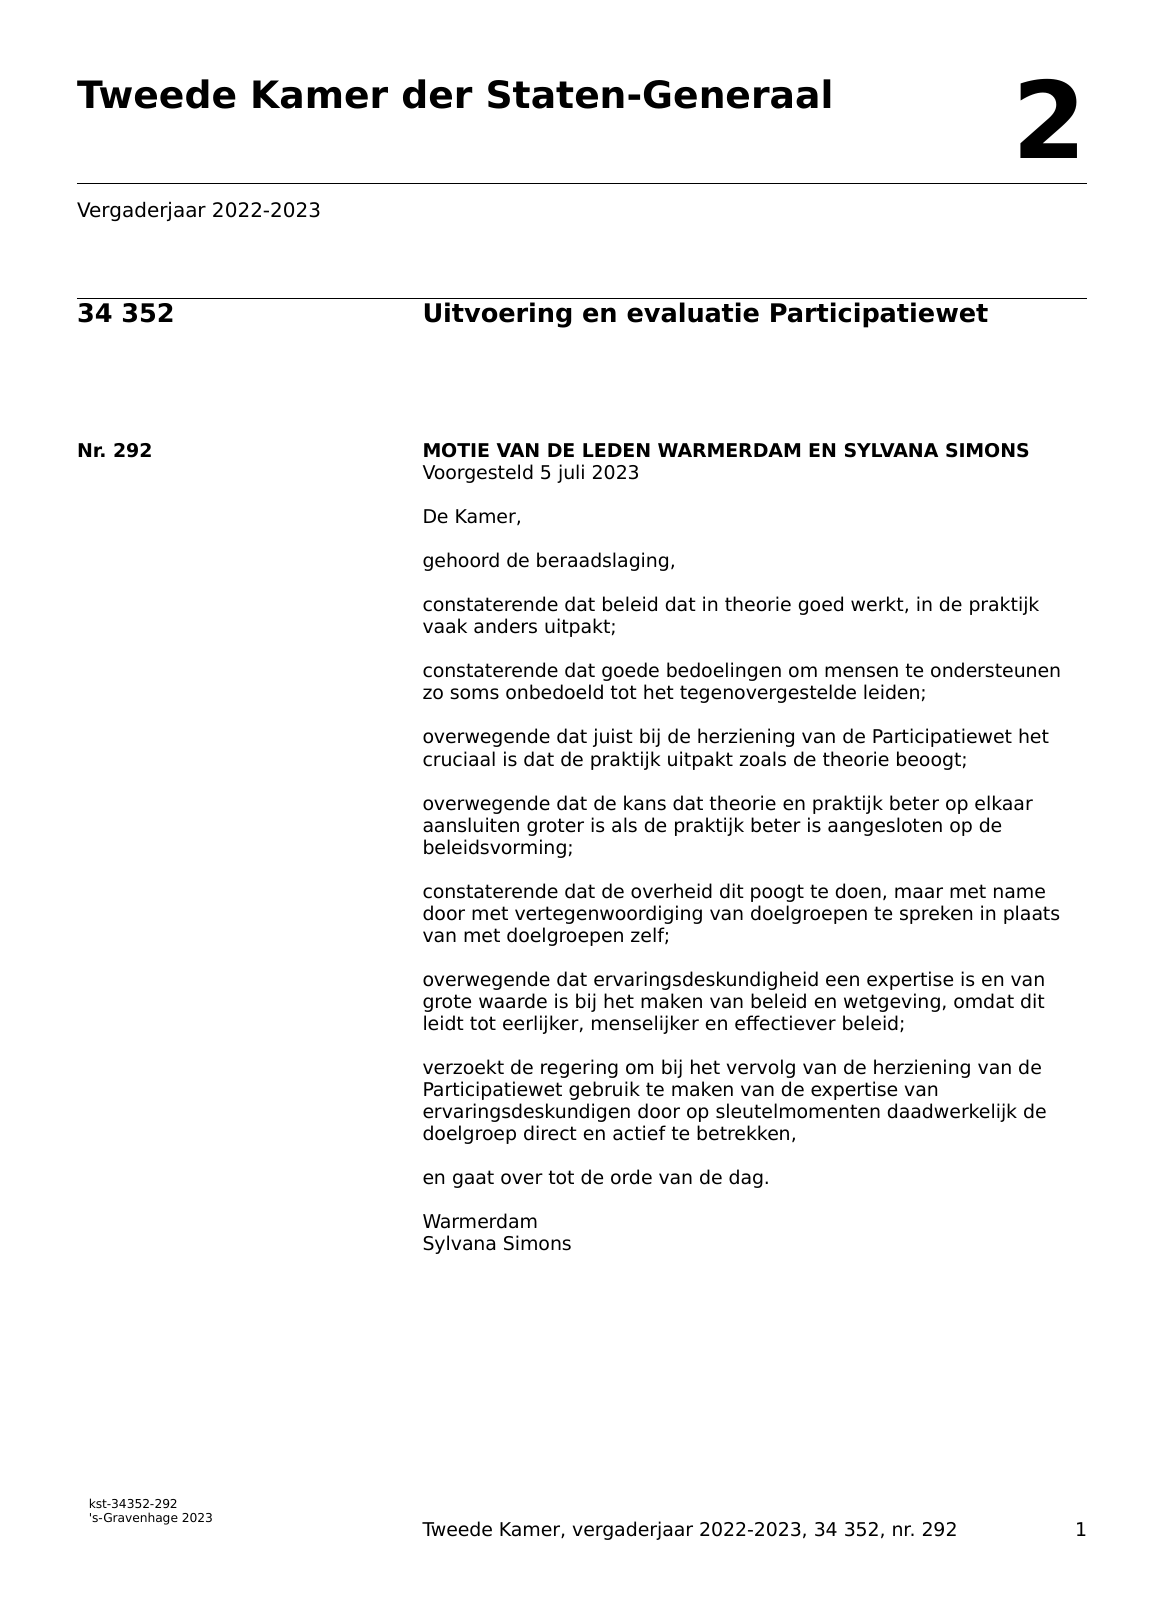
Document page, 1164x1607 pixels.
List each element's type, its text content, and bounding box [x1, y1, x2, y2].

subtitle 34 352 Uitvoering en evaluatie Participatiewet [77, 299, 1087, 329]
text constaterende dat beleid dat in theorie goed werkt, in de praktijk vaak anders uitpakt; [422, 594, 1087, 638]
text Sylvana Simons [422, 1233, 1087, 1255]
text De Kamer, [422, 506, 1087, 528]
text overwegende dat de kans dat theorie en praktijk beter op elkaar aansluiten groter is als de praktijk beter is aangesloten op de beleidsvorming; [422, 793, 1087, 858]
text constaterende dat goede bedoelingen om mensen te ondersteunen zo soms onbedoeld tot het tegenovergestelde leiden; [422, 660, 1087, 704]
table_header 2 [886, 59, 1087, 183]
text gehoord de beraadslaging, [422, 550, 1087, 572]
subtitle Nr. 292 MOTIE VAN DE LEDEN WARMERDAM EN SYLVANA SIMONS [77, 440, 1087, 462]
text en gaat over tot de orde van de dag. [422, 1167, 1087, 1189]
text 's-Gravenhage 2023 [88, 1511, 323, 1525]
table_header Tweede Kamer der Staten-Generaal [77, 59, 886, 183]
text kst-34352-292 [88, 1497, 323, 1511]
text overwegende dat juist bij de herziening van de Participatiewet het cruciaal is dat de praktijk uitpakt zoals de theorie beoogt; [422, 726, 1087, 770]
text verzoekt de regering om bij het vervolg van de herziening van de Participatiewet gebruik te maken van de expertise van ervaringsdeskundigen door op sleutelmomenten daadwerkelijk de doelgroep direct en actief te betrekken, [422, 1057, 1087, 1145]
text constaterende dat de overheid dit poogt te doen, maar met name door met vertegenwoordiging van doelgroepen te spreken in plaats van met doelgroepen zelf; [422, 881, 1087, 947]
text Warmerdam [422, 1211, 1087, 1233]
text overwegende dat ervaringsdeskundigheid een expertise is en van grote waarde is bij het maken van beleid en wetgeving, omdat dit leidt tot eerlijker, menselijker en effectiever beleid; [422, 969, 1087, 1035]
table_cell Vergaderjaar 2022-2023 [77, 184, 1087, 298]
text Voorgesteld 5 juli 2023 [422, 462, 1087, 484]
